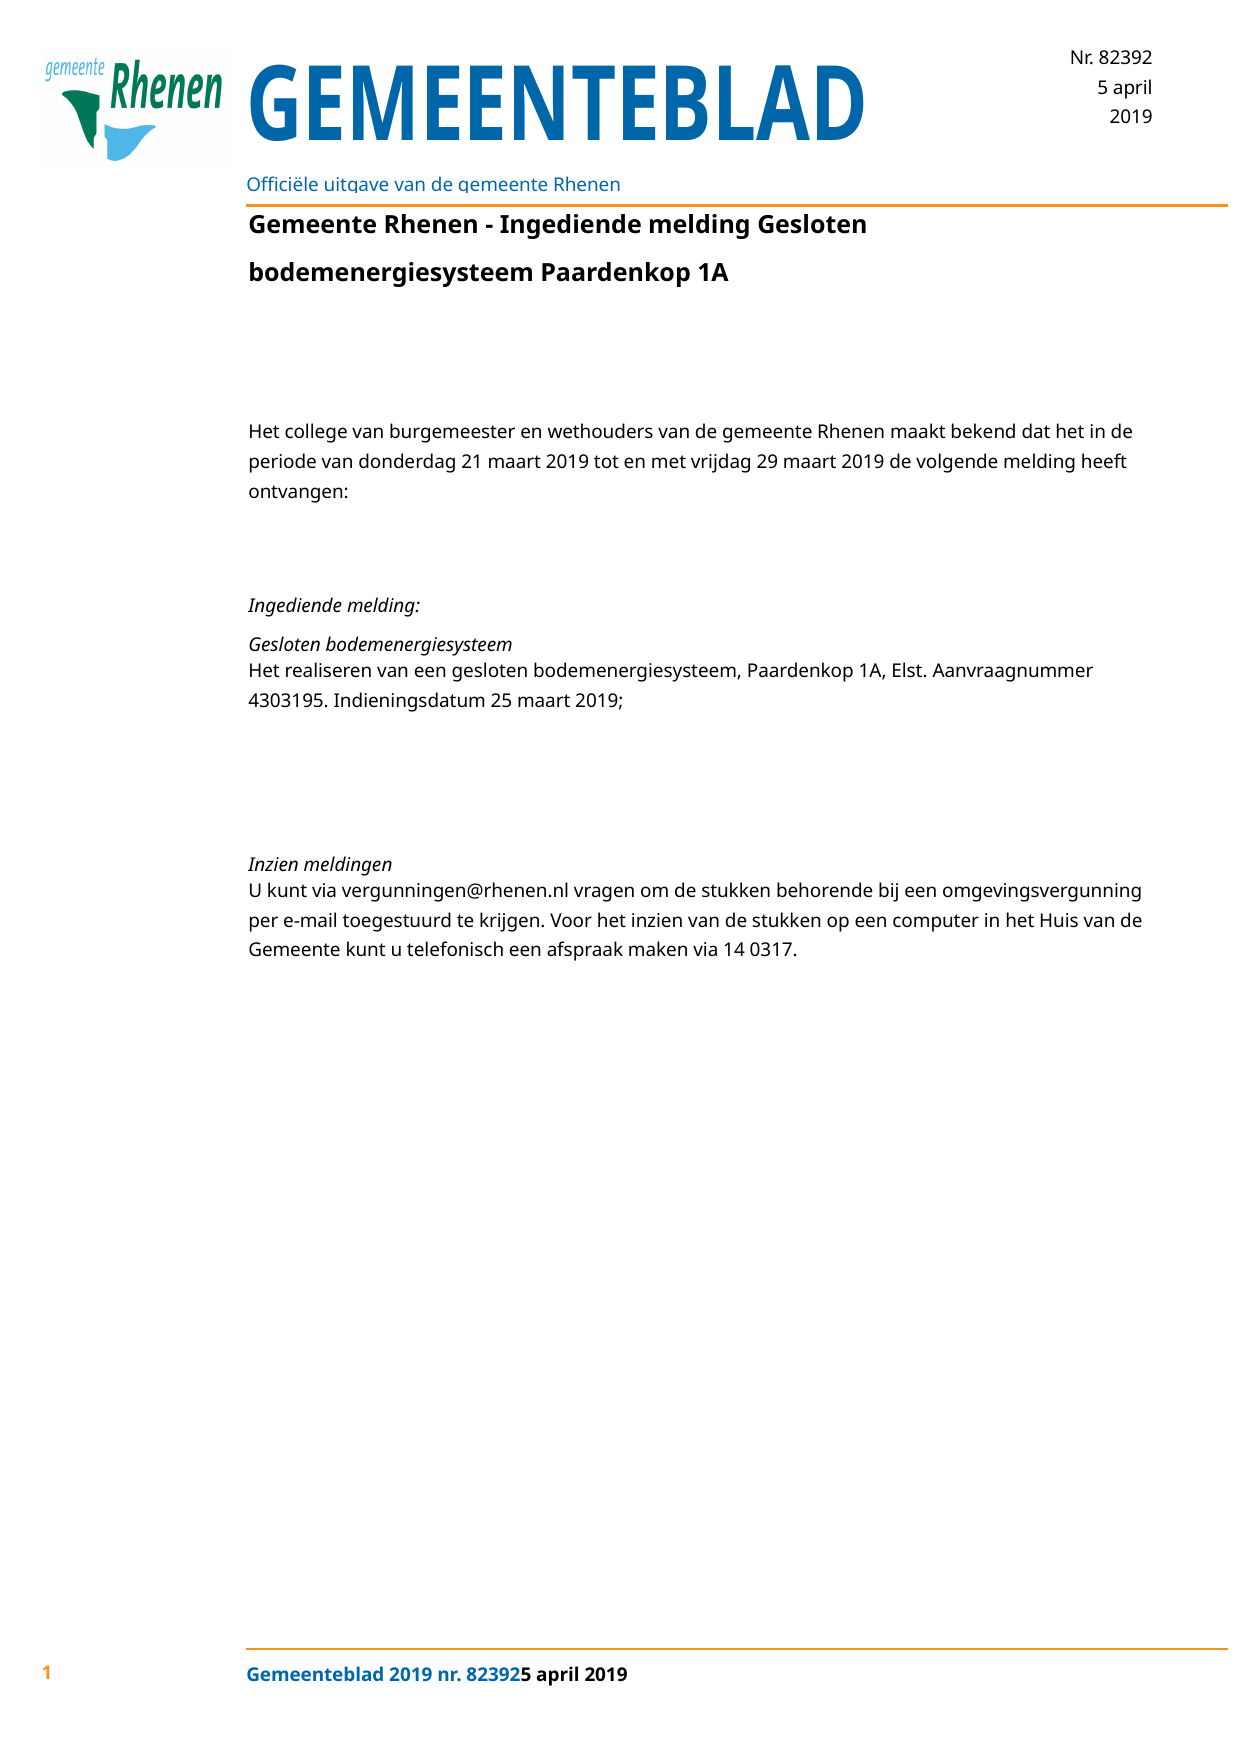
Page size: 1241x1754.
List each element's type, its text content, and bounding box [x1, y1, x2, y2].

text Gemeente Rhenen - Ingediende melding Gesloten bodemenergiesysteem Paardenkop 1A [248, 207, 1152, 288]
text Gesloten bodemenergiesysteem [248, 632, 1152, 657]
picture [41, 47, 231, 172]
text Ingediende melding: [248, 592, 1152, 618]
text Het realiseren van een gesloten bodemenergiesysteem, Paardenkop 1A, Elst. Aanvraagnummer 4303195. Indieningsdatum 25 maart 2019; [248, 657, 1152, 713]
text U kunt via vergunningen@rhenen.nl vragen om de stukken behorende bij een omgevingsvergunning per e-mail toegestuurd te krijgen. Voor het inzien van de stukken op een computer in het Huis van de Gemeente kunt u telefonisch een afspraak maken via 14 0317. [248, 877, 1152, 962]
text Het college van burgemeester en wethouders van de gemeente Rhenen maakt bekend dat het in de periode van donderdag 21 maart 2019 tot en met vrijdag 29 maart 2019 de volgende melding heeft ontvangen: [248, 419, 1152, 504]
text Inzien meldingen [248, 852, 1152, 877]
